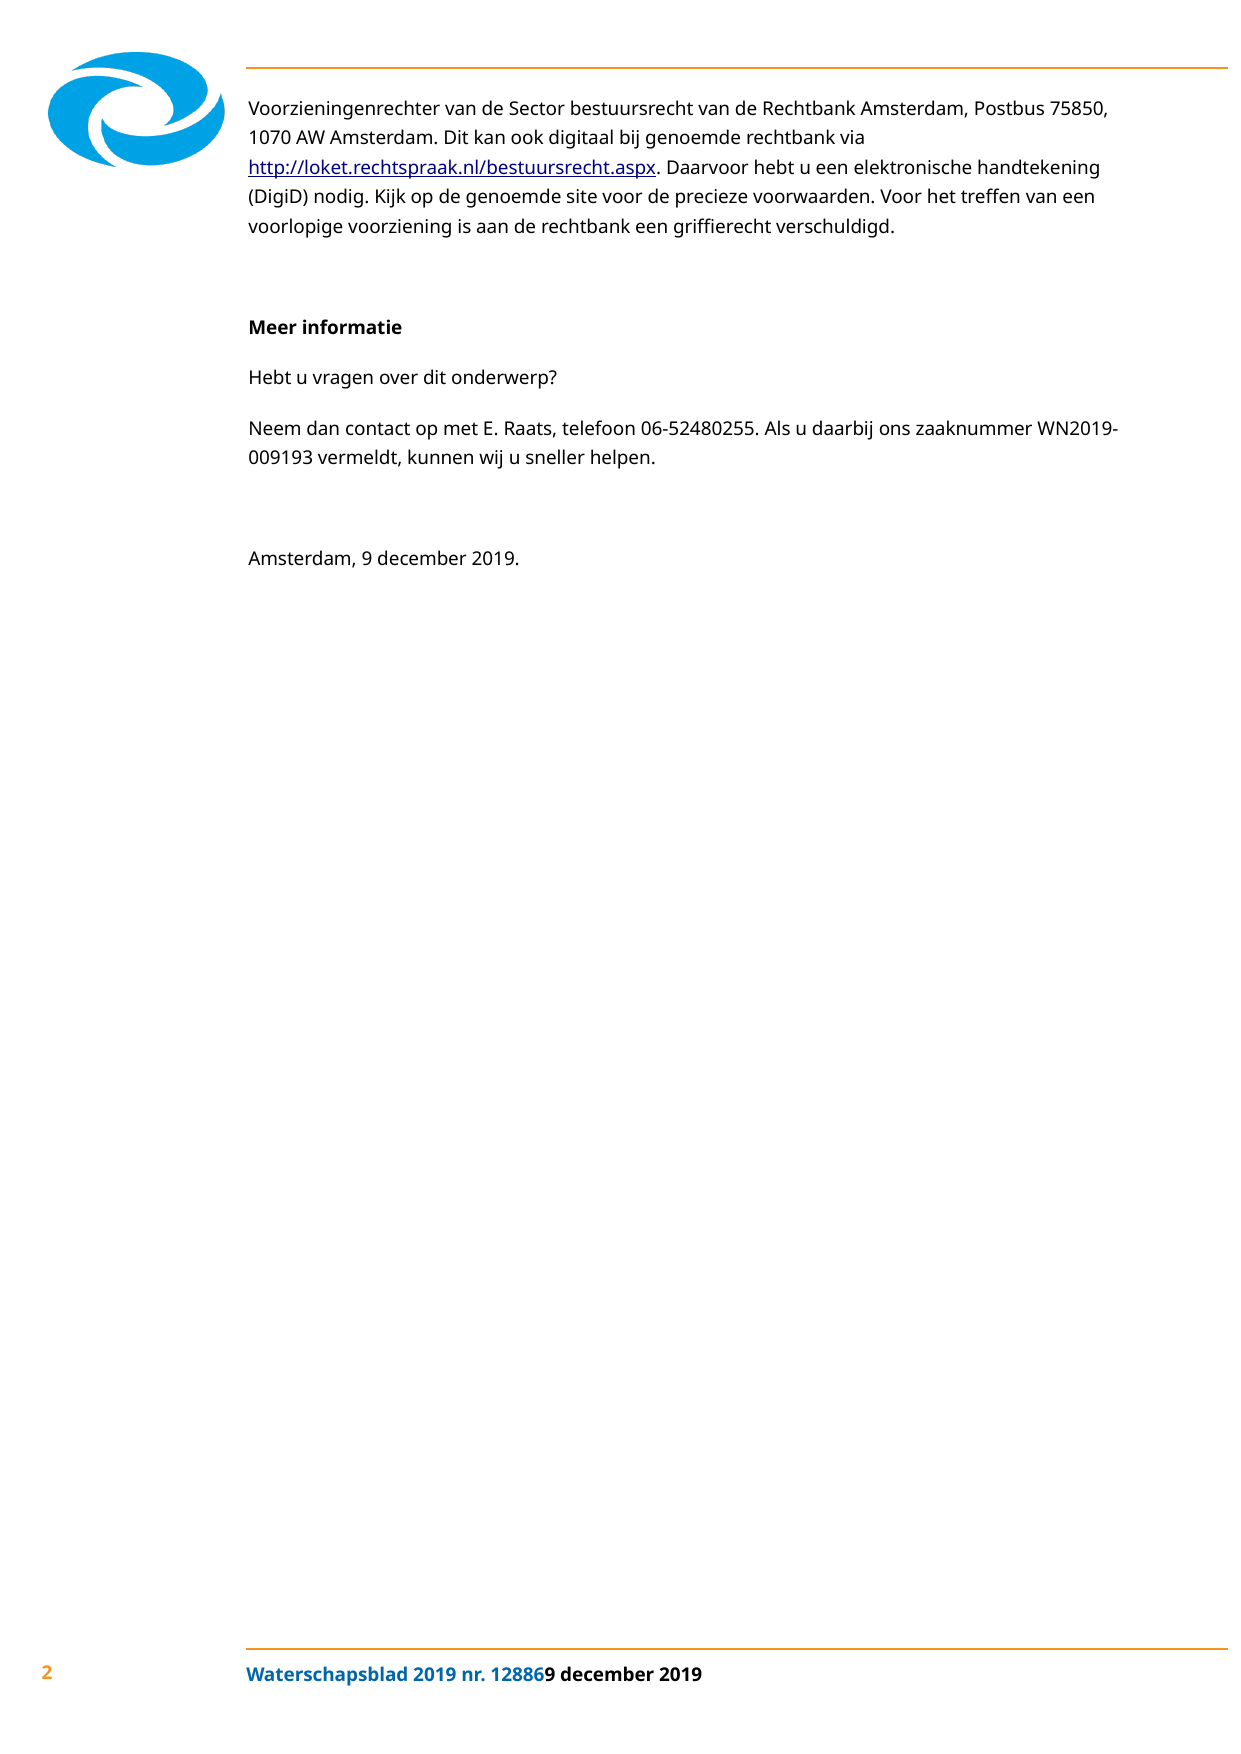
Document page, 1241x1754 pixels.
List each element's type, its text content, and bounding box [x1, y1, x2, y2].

text Hebt u vragen over dit onderwerp? [248, 364, 1152, 390]
text Meer informatie [248, 314, 1152, 340]
picture [41, 47, 231, 172]
text Neem dan contact op met E. Raats, telefoon 06-52480255. Als u daarbij ons zaaknummer WN2019-009193 vermeldt, kunnen wij u sneller helpen. [248, 415, 1152, 470]
text Amsterdam, 9 december 2019. [248, 545, 1152, 571]
text Voorzieningenrechter van de Sector bestuursrecht van de Rechtbank Amsterdam, Postbus 75850, 1070 AW Amsterdam. Dit kan ook digitaal bij genoemde rechtbank via http://loket.rechtspraak.nl/bestuursrecht.aspx. Daarvoor hebt u een elektronische handtekening (DigiD) nodig. Kijk op de genoemde site voor de precieze voorwaarden. Voor het treffen van een voorlopige voorziening is aan de rechtbank een griffierecht verschuldigd. [248, 95, 1152, 239]
